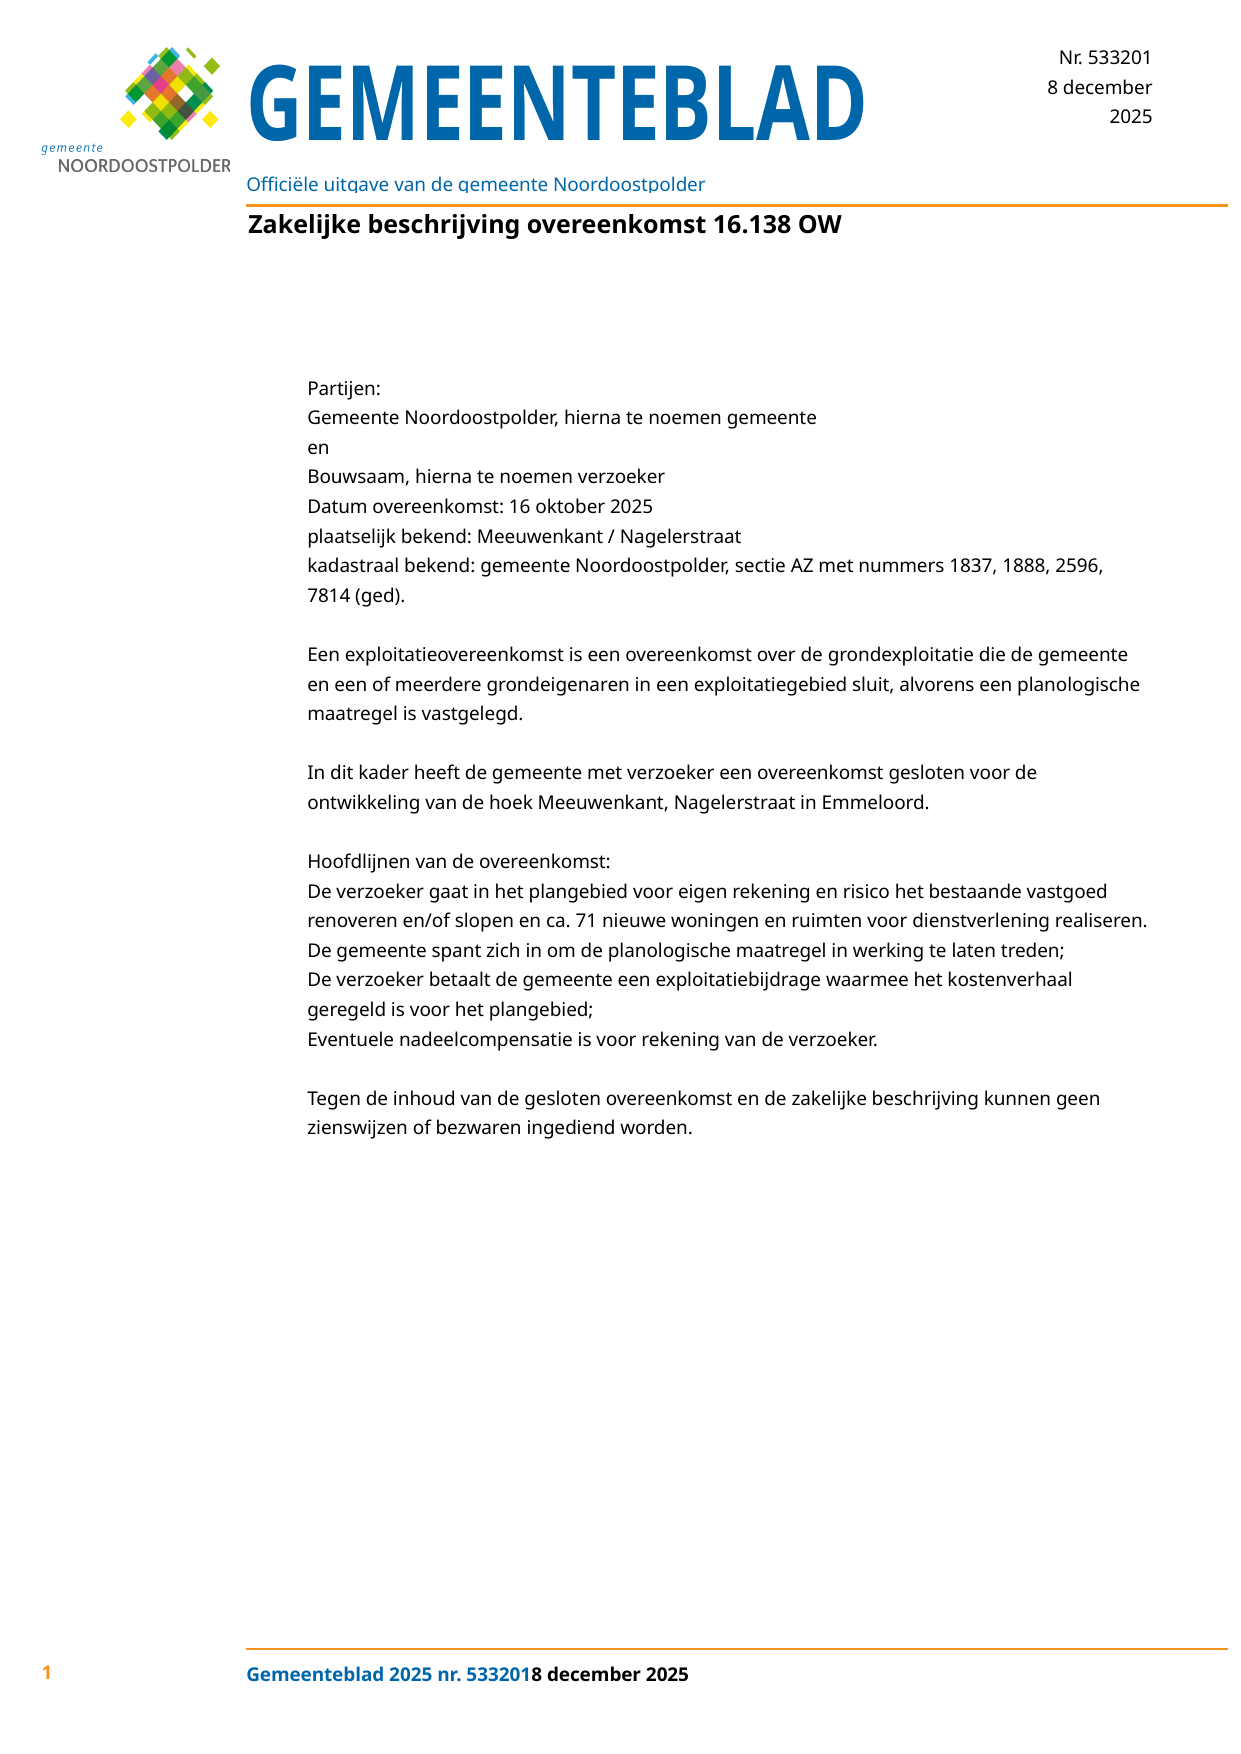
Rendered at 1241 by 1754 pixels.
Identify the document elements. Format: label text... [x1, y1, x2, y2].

list De gemeente spant zich in om de planologische maatregel in werking te laten treden; [248, 937, 1152, 963]
list kadastraal bekend: gemeente Noordoostpolder, sectie AZ met nummers 1837, 1888, 2596, 7814 (ged). [248, 552, 1152, 608]
list In dit kader heeft de gemeente met verzoeker een overeenkomst gesloten voor de ontwikkeling van de hoek Meeuwenkant, Nagelerstraat in Emmeloord. [248, 759, 1152, 815]
list en [248, 434, 1152, 460]
list Partijen: [248, 375, 1152, 401]
list Een exploitatieovereenkomst is een overeenkomst over de grondexploitatie die de gemeente en een of meerdere grondeigenaren in een exploitatiegebied sluit, alvorens een planologische maatregel is vastgelegd. [248, 641, 1152, 726]
list Hoofdlijnen van de overeenkomst: [248, 848, 1152, 874]
list Eventuele nadeelcompensatie is voor rekening van de verzoeker. [248, 1026, 1152, 1051]
list plaatselijk bekend: Meeuwenkant / Nagelerstraat [248, 523, 1152, 548]
list Bouwsaam, hierna te noemen verzoeker [248, 464, 1152, 489]
picture [41, 47, 231, 172]
list Gemeente Noordoostpolder, hierna te noemen gemeente [248, 404, 1152, 430]
list De verzoeker gaat in het plangebied voor eigen rekening en risico het bestaande vastgoed renoveren en/of slopen en ca. 71 nieuwe woningen en ruimten voor dienstverlening realiseren. [248, 878, 1152, 933]
text Zakelijke beschrijving overeenkomst 16.138 OW [248, 207, 1152, 241]
list Tegen de inhoud van de gesloten overeenkomst en de zakelijke beschrijving kunnen geen zienswijzen of bezwaren ingediend worden. [248, 1085, 1152, 1140]
list De verzoeker betaalt de gemeente een exploitatiebijdrage waarmee het kostenverhaal geregeld is voor het plangebied; [248, 967, 1152, 1022]
list Datum overeenkomst: 16 oktober 2025 [248, 493, 1152, 519]
